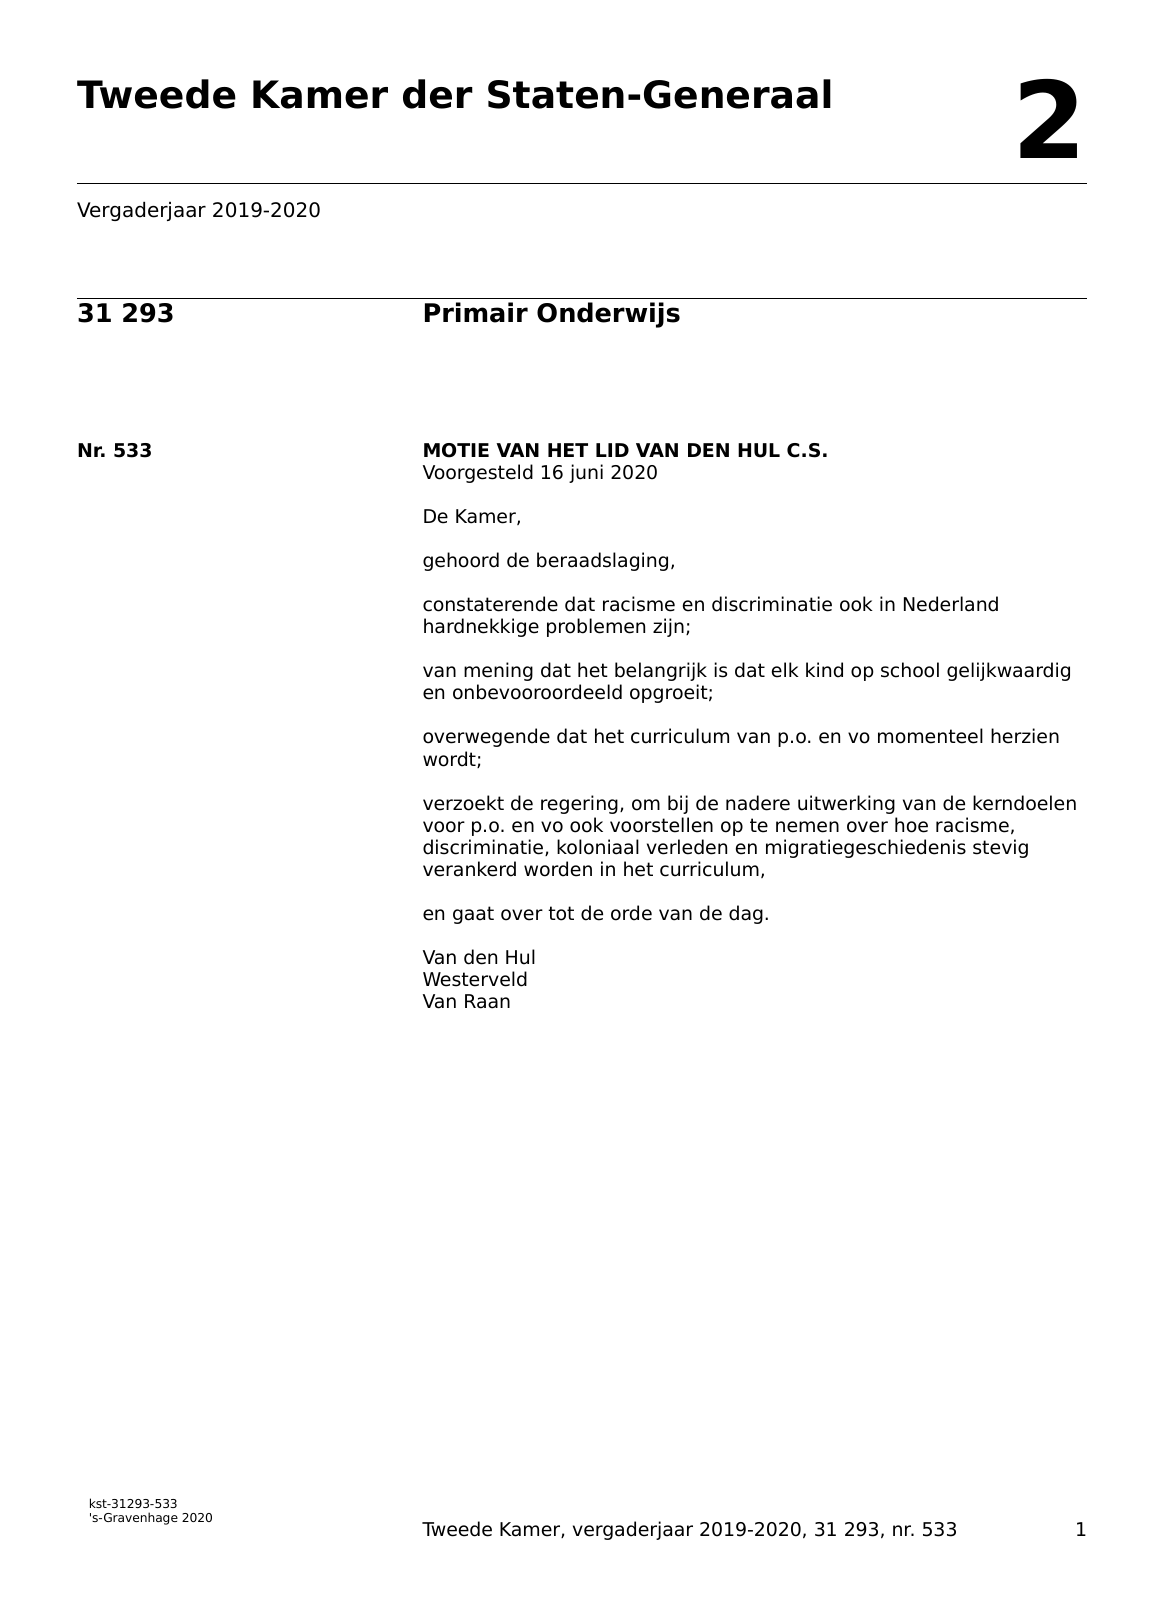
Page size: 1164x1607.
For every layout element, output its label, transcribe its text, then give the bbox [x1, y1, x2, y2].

text Van Raan [422, 991, 1087, 1013]
text De Kamer, [422, 506, 1087, 528]
subtitle 31 293 Primair Onderwijs [77, 299, 1087, 329]
text gehoord de beraadslaging, [422, 550, 1087, 572]
text kst-31293-533 [88, 1497, 323, 1511]
subtitle Nr. 533 MOTIE VAN HET LID VAN DEN HUL C.S. [77, 440, 1087, 462]
table_header 2 [886, 59, 1087, 183]
text constaterende dat racisme en discriminatie ook in Nederland hardnekkige problemen zijn; [422, 594, 1087, 638]
table_cell Vergaderjaar 2019-2020 [77, 184, 1087, 298]
text Van den Hul [422, 947, 1087, 969]
text verzoekt de regering, om bij de nadere uitwerking van de kerndoelen voor p.o. en vo ook voorstellen op te nemen over hoe racisme, discriminatie, koloniaal verleden en migratiegeschiedenis stevig verankerd worden in het curriculum, [422, 793, 1087, 881]
text van mening dat het belangrijk is dat elk kind op school gelijkwaardig en onbevooroordeeld opgroeit; [422, 660, 1087, 704]
text Voorgesteld 16 juni 2020 [422, 462, 1087, 484]
text overwegende dat het curriculum van p.o. en vo momenteel herzien wordt; [422, 726, 1087, 770]
text en gaat over tot de orde van de dag. [422, 903, 1087, 925]
text 's-Gravenhage 2020 [88, 1511, 323, 1525]
text Westerveld [422, 969, 1087, 991]
table_header Tweede Kamer der Staten-Generaal [77, 59, 886, 183]
